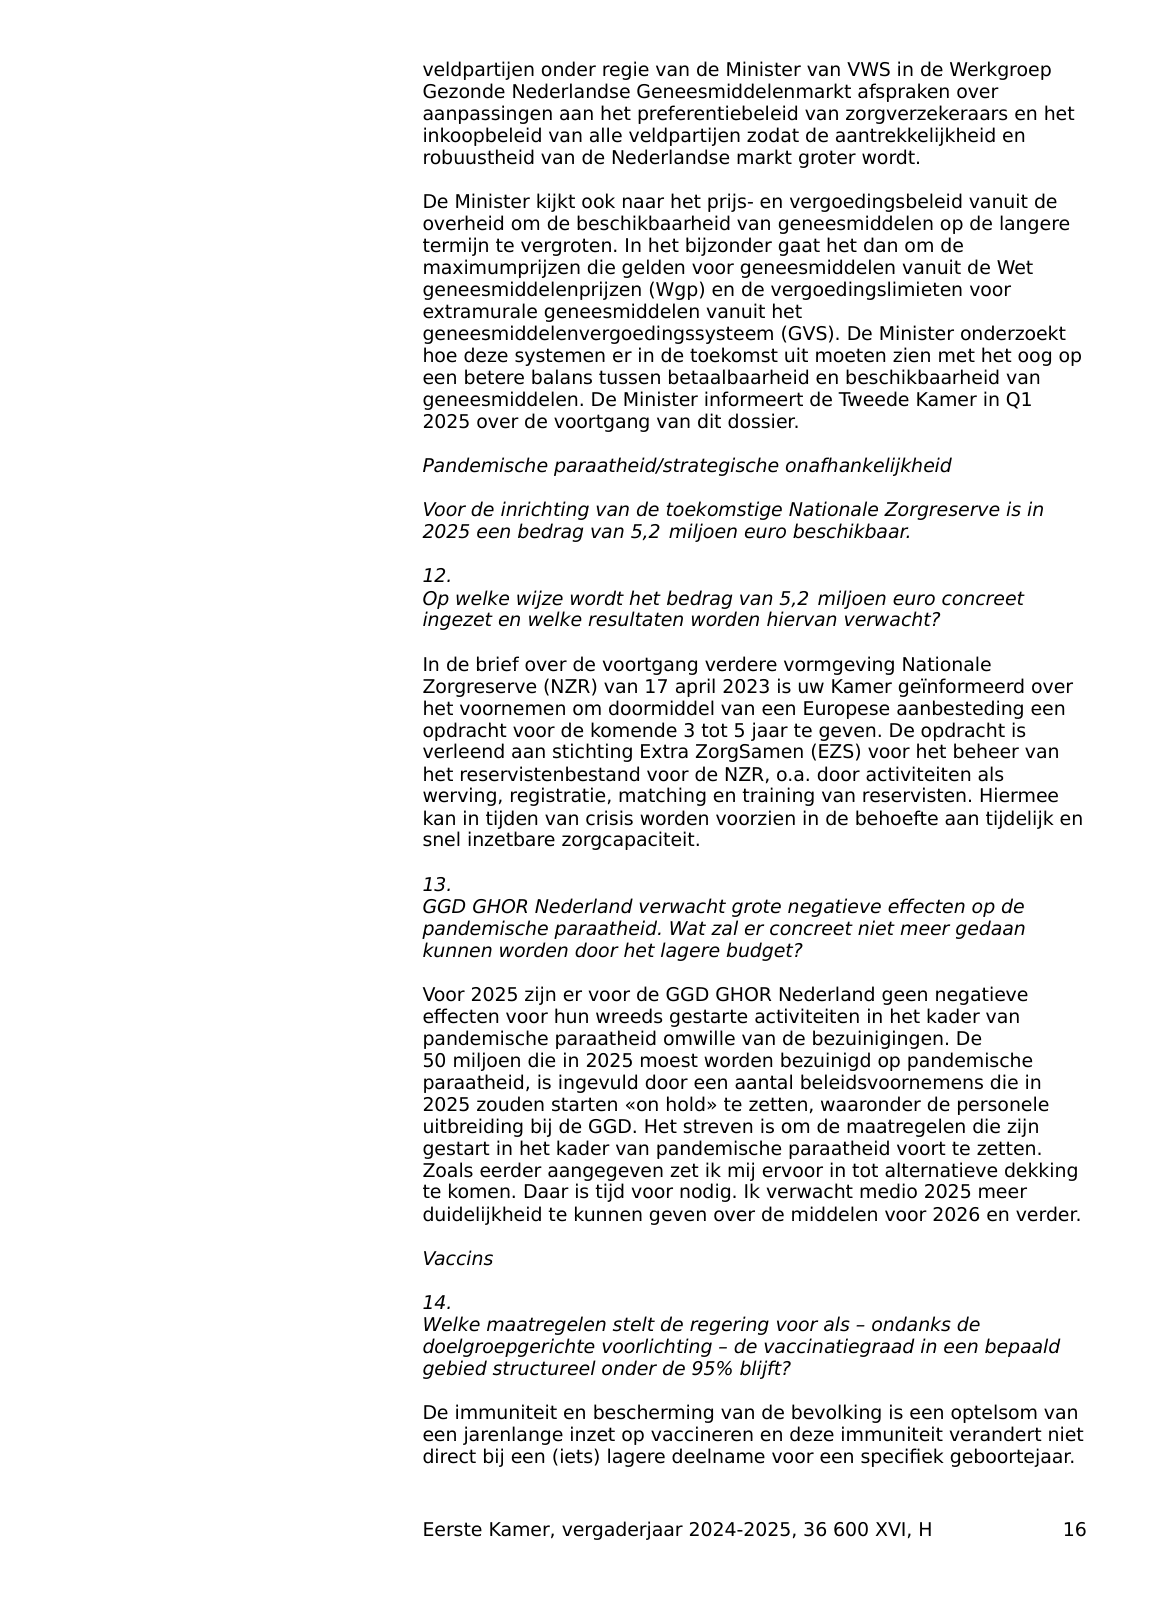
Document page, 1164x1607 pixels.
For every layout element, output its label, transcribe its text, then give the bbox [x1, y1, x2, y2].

text Op welke wijze wordt het bedrag van 5,2 miljoen euro concreet ingezet en welke resultaten worden hiervan verwacht? [422, 587, 1087, 631]
text veldpartijen onder regie van de Minister van VWS in de Werkgroep Gezonde Nederlandse Geneesmiddelenmarkt afspraken over aanpassingen aan het preferentiebeleid van zorgverzekeraars en het inkoopbeleid van alle veldpartijen zodat de aantrekkelijkheid en robuustheid van de Nederlandse markt groter wordt. [422, 59, 1087, 169]
text GGD GHOR Nederland verwacht grote negatieve effecten op de pandemische paraatheid. Wat zal er concreet niet meer gedaan kunnen worden door het lagere budget? [422, 896, 1087, 961]
text 12. [422, 565, 1087, 587]
text In de brief over de voortgang verdere vormgeving Nationale Zorgreserve (NZR) van 17 april 2023 is uw Kamer geïnformeerd over het voornemen om doormiddel van een Europese aanbesteding een opdracht voor de komende 3 tot 5 jaar te geven. De opdracht is verleend aan stichting Extra ZorgSamen (EZS) voor het beheer van het reservistenbestand voor de NZR, o.a. door activiteiten als werving, registratie, matching en training van reservisten. Hiermee kan in tijden van crisis worden voorzien in de behoefte aan tijdelijk en snel inzetbare zorgcapaciteit. [422, 653, 1087, 851]
text De Minister kijkt ook naar het prijs- en vergoedingsbeleid vanuit de overheid om de beschikbaarheid van geneesmiddelen op de langere termijn te vergroten. In het bijzonder gaat het dan om de maximumprijzen die gelden voor geneesmiddelen vanuit de Wet geneesmiddelenprijzen (Wgp) en de vergoedingslimieten voor extramurale geneesmiddelen vanuit het geneesmiddelenvergoedingssysteem (GVS). De Minister onderzoekt hoe deze systemen er in de toekomst uit moeten zien met het oog op een betere balans tussen betaalbaarheid en beschikbaarheid van geneesmiddelen. De Minister informeert de Tweede Kamer in Q1 2025 over de voortgang van dit dossier. [422, 191, 1087, 433]
subtitle Vaccins [422, 1248, 1087, 1269]
text Voor de inrichting van de toekomstige Nationale Zorgreserve is in 2025 een bedrag van 5,2 miljoen euro beschikbaar. [422, 499, 1087, 543]
text Welke maatregelen stelt de regering voor als – ondanks de doelgroepgerichte voorlichting – de vaccinatiegraad in een bepaald gebied structureel onder de 95% blijft? [422, 1314, 1087, 1380]
subtitle Pandemische paraatheid/strategische onafhankelijkheid [422, 455, 1087, 477]
text Voor 2025 zijn er voor de GGD GHOR Nederland geen negatieve effecten voor hun wreeds gestarte activiteiten in het kader van pandemische paraatheid omwille van de bezuinigingen. De 50 miljoen die in 2025 moest worden bezuinigd op pandemische paraatheid, is ingevuld door een aantal beleidsvoornemens die in 2025 zouden starten «on hold» te zetten, waaronder de personele uitbreiding bij de GGD. Het streven is om de maatregelen die zijn gestart in het kader van pandemische paraatheid voort te zetten. Zoals eerder aangegeven zet ik mij ervoor in tot alternatieve dekking te komen. Daar is tijd voor nodig. Ik verwacht medio 2025 meer duidelijkheid te kunnen geven over de middelen voor 2026 en verder. [422, 984, 1087, 1225]
text 13. [422, 873, 1087, 896]
text De immuniteit en bescherming van de bevolking is een optelsom van een jarenlange inzet op vaccineren en deze immuniteit verandert niet direct bij een (iets) lagere deelname voor een specifiek geboortejaar. [422, 1402, 1087, 1468]
text 14. [422, 1292, 1087, 1314]
